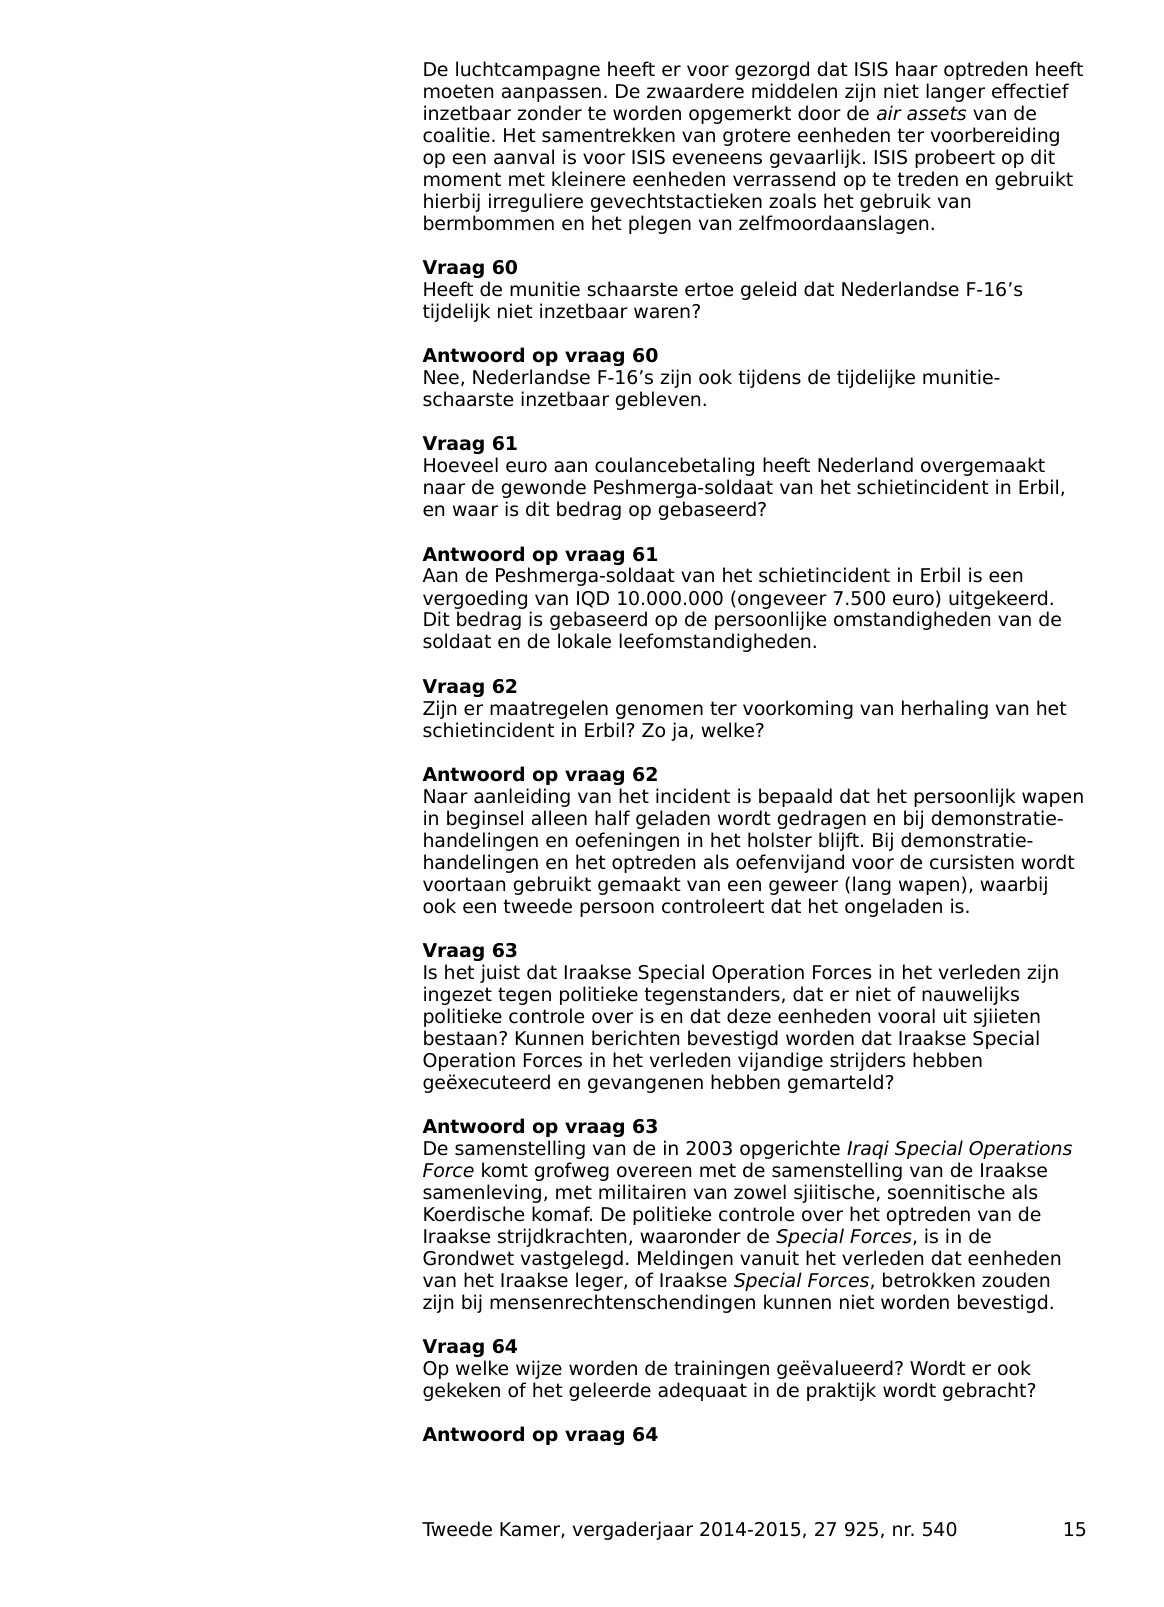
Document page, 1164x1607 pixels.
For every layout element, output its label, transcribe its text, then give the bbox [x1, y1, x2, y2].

text Heeft de munitie schaarste ertoe geleid dat Nederlandse F-16’s tijdelijk niet inzetbaar waren? [422, 279, 1087, 323]
text Is het juist dat Iraakse Special Operation Forces in het verleden zijn ingezet tegen politieke tegenstanders, dat er niet of nauwelijks politieke controle over is en dat deze eenheden vooral uit sjiieten bestaan? Kunnen berichten bevestigd worden dat Iraakse Special Operation Forces in het verleden vijandige strijders hebben geëxecuteerd en gevangenen hebben gemarteld? [422, 962, 1087, 1093]
text De samenstelling van de in 2003 opgerichte Iraqi Special Operations Force komt grofweg overeen met de samenstelling van de Iraakse samenleving, met militairen van zowel sjiitische, soennitische als Koerdische komaf. De politieke controle over het optreden van de Iraakse strijdkrachten, waaronder de Special Forces, is in de Grondwet vastgelegd. Meldingen vanuit het verleden dat eenheden van het Iraakse leger, of Iraakse Special Forces, betrokken zouden zijn bij mensenrechtenschendingen kunnen niet worden bevestigd. [422, 1138, 1087, 1313]
text De luchtcampagne heeft er voor gezorgd dat ISIS haar optreden heeft moeten aanpassen. De zwaardere middelen zijn niet langer effectief inzetbaar zonder te worden opgemerkt door de air assets van de coalitie. Het samentrekken van grotere eenheden ter voorbereiding op een aanval is voor ISIS eveneens gevaarlijk. ISIS probeert op dit moment met kleinere eenheden verrassend op te treden en gebruikt hierbij irreguliere gevechtstactieken zoals het gebruik van bermbommen en het plegen van zelfmoordaanslagen. [422, 59, 1087, 235]
text Vraag 62 [422, 676, 1087, 697]
text Zijn er maatregelen genomen ter voorkoming van herhaling van het schietincident in Erbil? Zo ja, welke? [422, 697, 1087, 741]
text Vraag 60 [422, 257, 1087, 279]
text Vraag 64 [422, 1336, 1087, 1358]
text Antwoord op vraag 63 [422, 1116, 1087, 1138]
text Nee, Nederlandse F-16’s zijn ook tijdens de tijdelijke munitie-schaarste inzetbaar gebleven. [422, 367, 1087, 411]
text Antwoord op vraag 64 [422, 1424, 1087, 1446]
text Antwoord op vraag 62 [422, 764, 1087, 786]
text Antwoord op vraag 60 [422, 345, 1087, 367]
text Antwoord op vraag 61 [422, 543, 1087, 565]
text Vraag 63 [422, 940, 1087, 962]
text Hoeveel euro aan coulancebetaling heeft Nederland overgemaakt naar de gewonde Peshmerga-soldaat van het schietincident in Erbil, en waar is dit bedrag op gebaseerd? [422, 455, 1087, 521]
text Op welke wijze worden de trainingen geëvalueerd? Wordt er ook gekeken of het geleerde adequaat in de praktijk wordt gebracht? [422, 1358, 1087, 1402]
text Naar aanleiding van het incident is bepaald dat het persoonlijk wapen in beginsel alleen half geladen wordt gedragen en bij demonstratie-handelingen en oefeningen in het holster blijft. Bij demonstratie-handelingen en het optreden als oefenvijand voor de cursisten wordt voortaan gebruikt gemaakt van een geweer (lang wapen), waarbij ook een tweede persoon controleert dat het ongeladen is. [422, 786, 1087, 917]
text Vraag 61 [422, 433, 1087, 455]
text Aan de Peshmerga-soldaat van het schietincident in Erbil is een vergoeding van IQD 10.000.000 (ongeveer 7.500 euro) uitgekeerd. Dit bedrag is gebaseerd op de persoonlijke omstandigheden van de soldaat en de lokale leefomstandigheden. [422, 565, 1087, 653]
